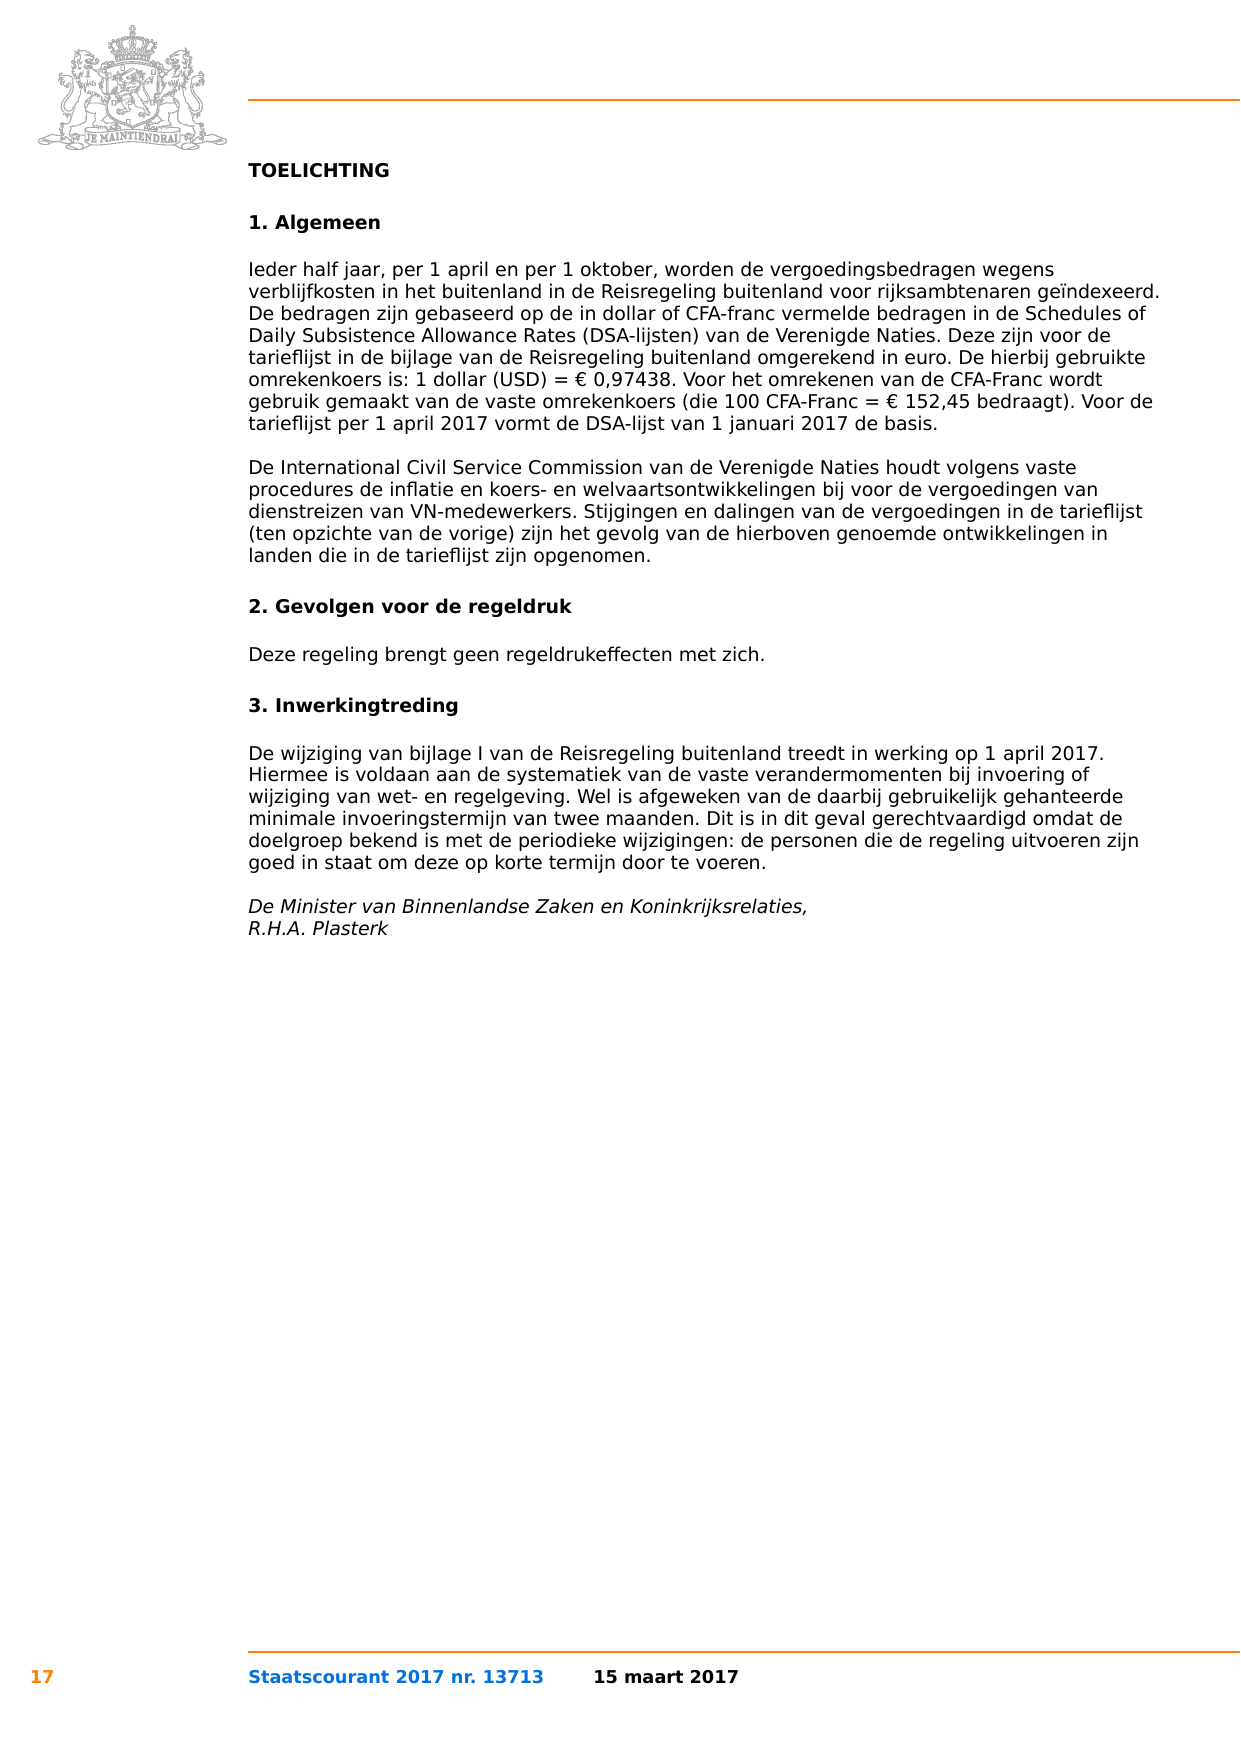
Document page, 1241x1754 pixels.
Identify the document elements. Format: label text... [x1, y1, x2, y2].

text De Minister van Binnenlandse Zaken en Koninkrijksrelaties, R.H.A. Plasterk [248, 896, 1163, 940]
text Ieder half jaar, per 1 april en per 1 oktober, worden de vergoedingsbedragen wegens verblijfkosten in het buitenland in de Reisregeling buitenland voor rijksambtenaren geïndexeerd. De bedragen zijn gebaseerd op de in dollar of CFA-franc vermelde bedragen in de Schedules of Daily Subsistence Allowance Rates (DSA-lijsten) van de Verenigde Naties. Deze zijn voor de tarieflijst in de bijlage van de Reisregeling buitenland omgerekend in euro. De hierbij gebruikte omrekenkoers is: 1 dollar (USD) = € 0,97438. Voor het omrekenen van de CFA-Franc wordt gebruik gemaakt van de vaste omrekenkoers (die 100 CFA-Franc = € 152,45 bedraagt). Voor de tarieflijst per 1 april 2017 vormt de DSA-lijst van 1 januari 2017 de basis. [248, 259, 1163, 435]
subtitle 2. Gevolgen voor de regeldruk [248, 596, 1163, 618]
subtitle 3. Inwerkingtreding [248, 695, 1163, 717]
subtitle 1. Algemeen [248, 212, 1163, 234]
text De International Civil Service Commission van de Verenigde Naties houdt volgens vaste procedures de inflatie en koers- en welvaartsontwikkelingen bij voor de vergoedingen van dienstreizen van VN-medewerkers. Stijgingen en dalingen van de vergoedingen in de tarieflijst (ten opzichte van de vorige) zijn het gevolg van de hierboven genoemde ontwikkelingen in landen die in de tarieflijst zijn opgenomen. [248, 457, 1163, 566]
text De wijziging van bijlage I van de Reisregeling buitenland treedt in werking op 1 april 2017. Hiermee is voldaan aan de systematiek van de vaste verandermomenten bij invoering of wijziging van wet- en regelgeving. Wel is afgeweken van de daarbij gebruikelijk gehanteerde minimale invoeringstermijn van twee maanden. Dit is in dit geval gerechtvaardigd omdat de doelgroep bekend is met de periodieke wijzigingen: de personen die de regeling uitvoeren zijn goed in staat om deze op korte termijn door te voeren. [248, 742, 1163, 874]
text Deze regeling brengt geen regeldrukeffecten met zich. [248, 643, 1163, 665]
subtitle TOELICHTING [248, 160, 1163, 182]
picture [38, 25, 227, 150]
